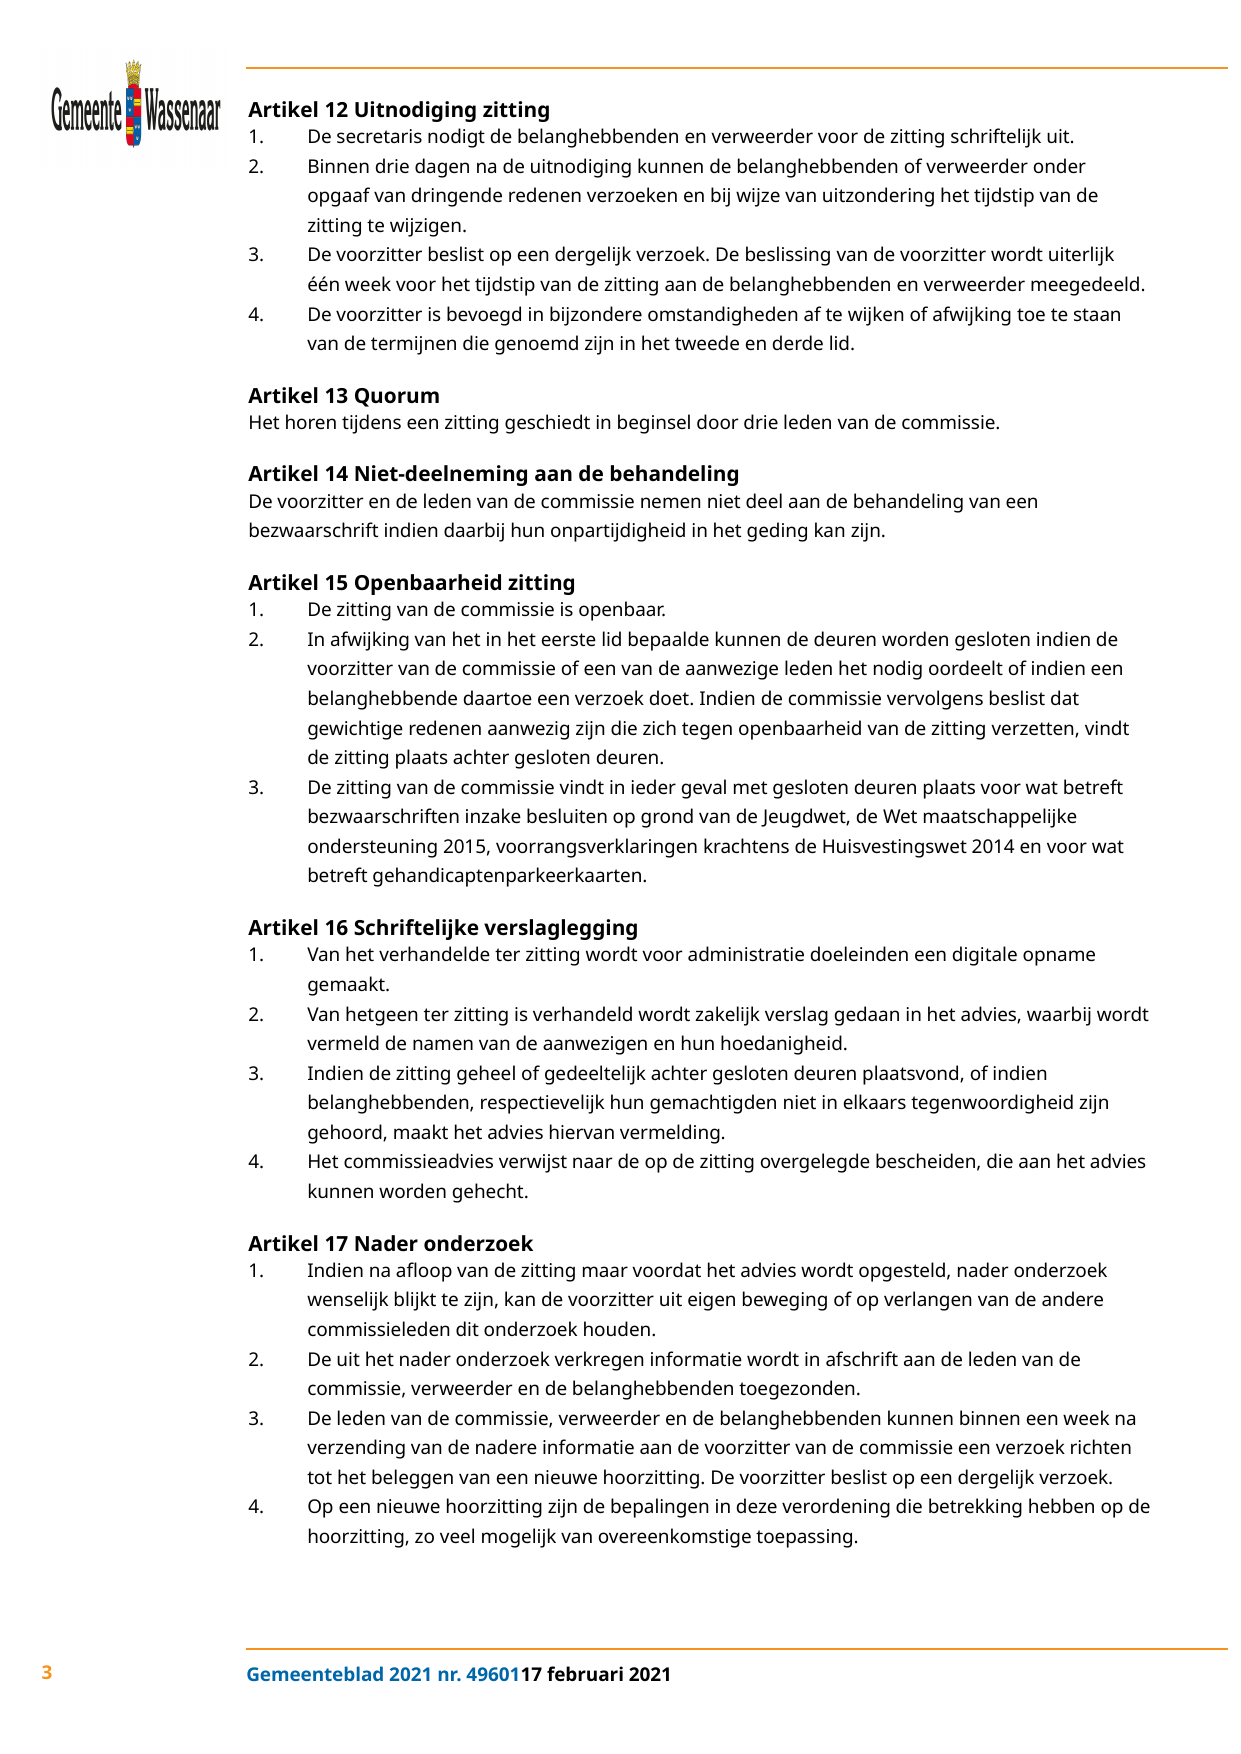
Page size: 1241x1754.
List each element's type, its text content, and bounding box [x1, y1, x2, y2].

list Binnen drie dagen na de uitnodiging kunnen de belanghebbenden of verweerder onder opgaaf van dringende redenen verzoeken en bij wijze van uitzondering het tijdstip van de zitting te wijzigen. [248, 153, 1152, 238]
list De secretaris nodigt de belanghebbenden en verweerder voor de zitting schriftelijk uit. [248, 123, 1152, 149]
list De zitting van de commissie vindt in ieder geval met gesloten deuren plaats voor wat betreft bezwaarschriften inzake besluiten op grond van de Jeugdwet, de Wet maatschappelijke ondersteuning 2015, voorrangsverklaringen krachtens de Huisvestingswet 2014 en voor wat betreft gehandicaptenparkeerkaarten. [248, 774, 1152, 888]
text Artikel 12 Uitnodiging zitting [248, 95, 1152, 123]
list Van het verhandelde ter zitting wordt voor administratie doeleinden een digitale opname gemaakt. [248, 942, 1152, 997]
list De voorzitter beslist op een dergelijk verzoek. De beslissing van de voorzitter wordt uiterlijk één week voor het tijdstip van de zitting aan de belanghebbenden en verweerder meegedeeld. [248, 242, 1152, 297]
list Indien de zitting geheel of gedeeltelijk achter gesloten deuren plaatsvond, of indien belanghebbenden, respectievelijk hun gemachtigden niet in elkaars tegenwoordigheid zijn gehoord, maakt het advies hiervan vermelding. [248, 1060, 1152, 1145]
text Het horen tijdens een zitting geschiedt in beginsel door drie leden van de commissie. [248, 409, 1152, 435]
list Indien na afloop van de zitting maar voordat het advies wordt opgesteld, nader onderzoek wenselijk blijkt te zijn, kan de voorzitter uit eigen beweging of op verlangen van de andere commissieleden dit onderzoek houden. [248, 1257, 1152, 1342]
list Op een nieuwe hoorzitting zijn de bepalingen in deze verordening die betrekking hebben op de hoorzitting, zo veel mogelijk van overeenkomstige toepassing. [248, 1494, 1152, 1549]
list Het commissieadvies verwijst naar de op de zitting overgelegde bescheiden, die aan het advies kunnen worden gehecht. [248, 1149, 1152, 1204]
list De uit het nader onderzoek verkregen informatie wordt in afschrift aan de leden van de commissie, verweerder en de belanghebbenden toegezonden. [248, 1346, 1152, 1401]
list In afwijking van het in het eerste lid bepaalde kunnen de deuren worden gesloten indien de voorzitter van de commissie of een van de aanwezige leden het nodig oordeelt of indien een belanghebbende daartoe een verzoek doet. Indien de commissie vervolgens beslist dat gewichtige redenen aanwezig zijn die zich tegen openbaarheid van de zitting verzetten, vindt de zitting plaats achter gesloten deuren. [248, 626, 1152, 770]
text Artikel 13 Quorum [248, 381, 1152, 409]
list De voorzitter is bevoegd in bijzondere omstandigheden af te wijken of afwijking toe te staan van de termijnen die genoemd zijn in het tweede en derde lid. [248, 301, 1152, 356]
text Artikel 14 Niet-deelneming aan de behandeling [248, 459, 1152, 488]
list De zitting van de commissie is openbaar. [248, 596, 1152, 622]
text De voorzitter en de leden van de commissie nemen niet deel aan de behandeling van een bezwaarschrift indien daarbij hun onpartijdigheid in het geding kan zijn. [248, 488, 1152, 543]
text Artikel 17 Nader onderzoek [248, 1229, 1152, 1257]
text Artikel 16 Schriftelijke verslaglegging [248, 913, 1152, 942]
picture [41, 47, 231, 172]
list Van hetgeen ter zitting is verhandeld wordt zakelijk verslag gedaan in het advies, waarbij wordt vermeld de namen van de aanwezigen en hun hoedanigheid. [248, 1001, 1152, 1056]
list De leden van de commissie, verweerder en de belanghebbenden kunnen binnen een week na verzending van de nadere informatie aan de voorzitter van de commissie een verzoek richten tot het beleggen van een nieuwe hoorzitting. De voorzitter beslist op een dergelijk verzoek. [248, 1405, 1152, 1490]
text Artikel 15 Openbaarheid zitting [248, 568, 1152, 596]
